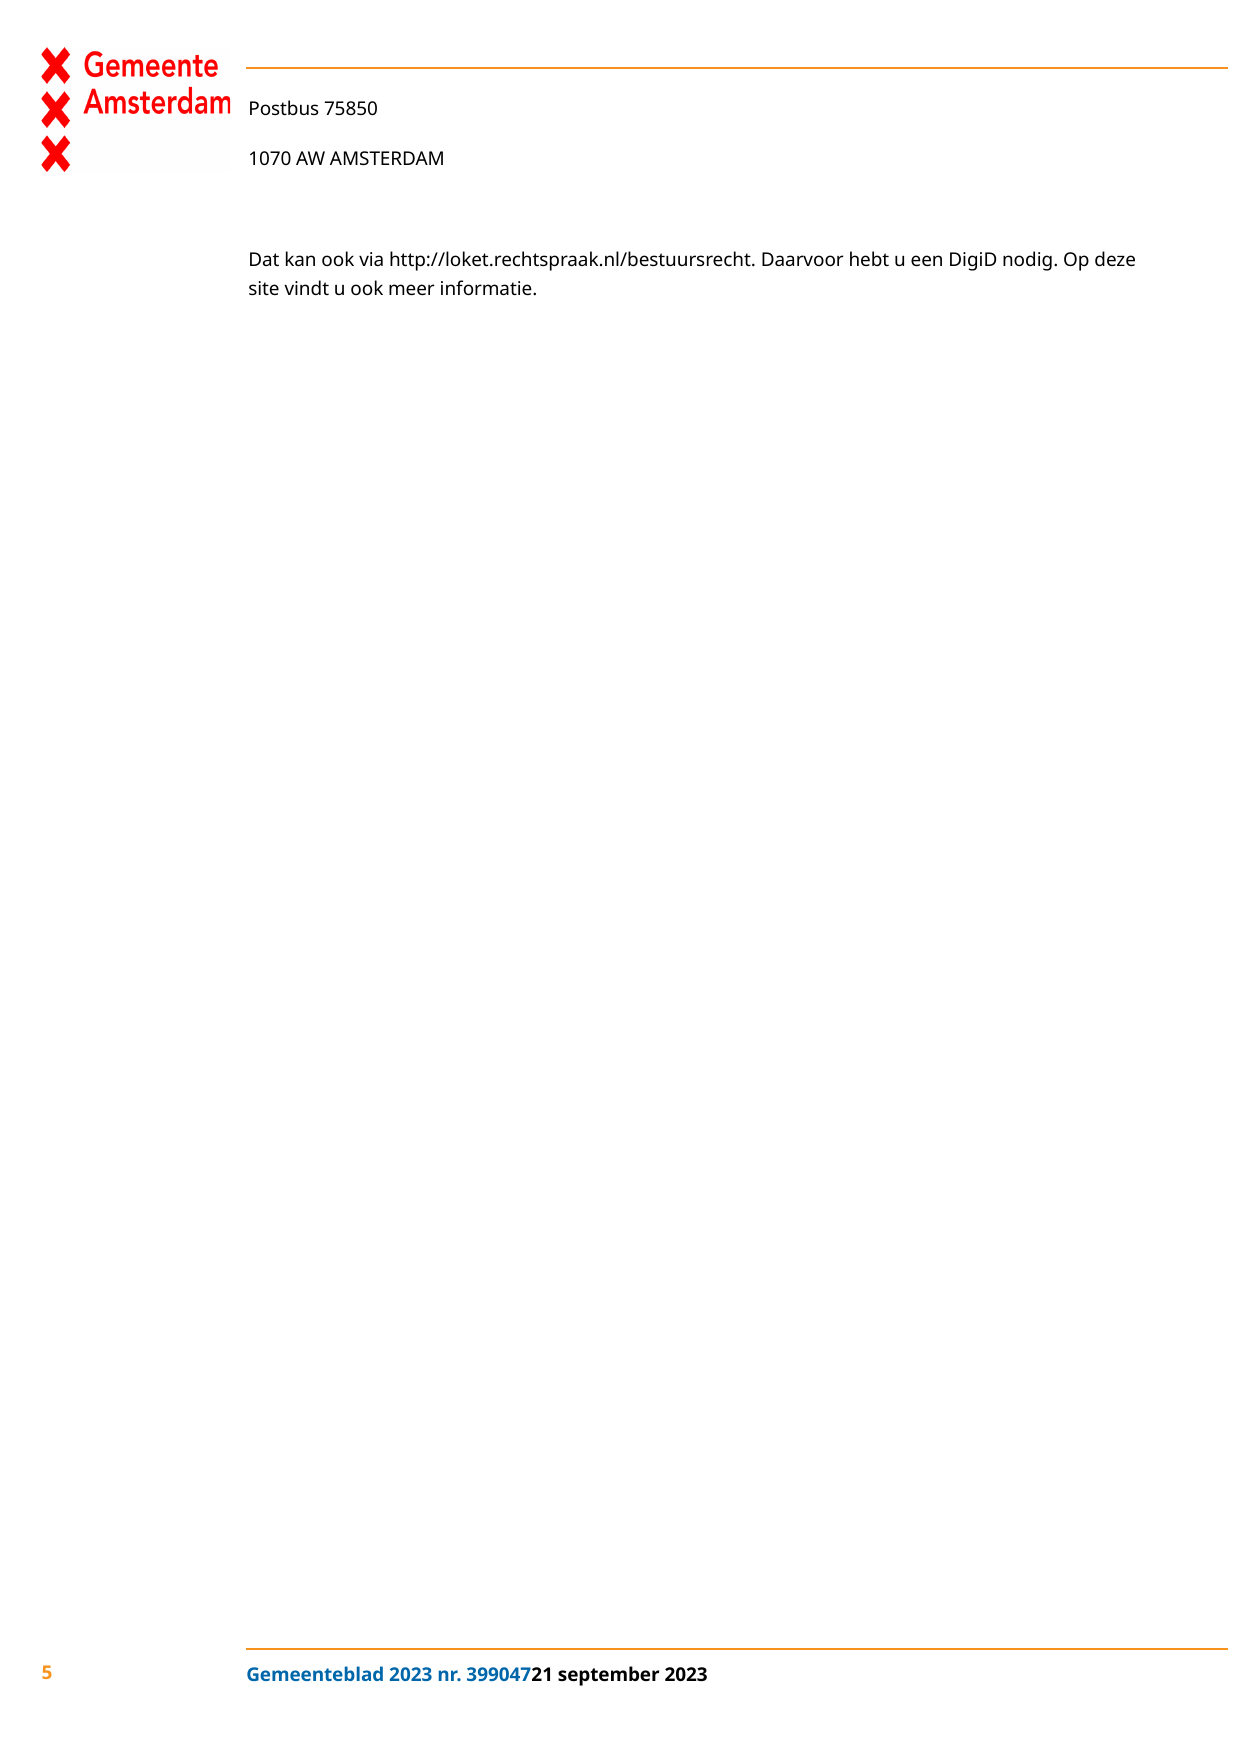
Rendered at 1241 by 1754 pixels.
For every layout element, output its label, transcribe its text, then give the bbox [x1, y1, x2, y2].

text Dat kan ook via http://loket.rechtspraak.nl/bestuursrecht. Daarvoor hebt u een DigiD nodig. Op deze site vindt u ook meer informatie. [248, 246, 1152, 301]
text Postbus 75850 [248, 95, 1152, 121]
picture [41, 47, 231, 172]
text 1070 AW AMSTERDAM [248, 145, 1152, 171]
